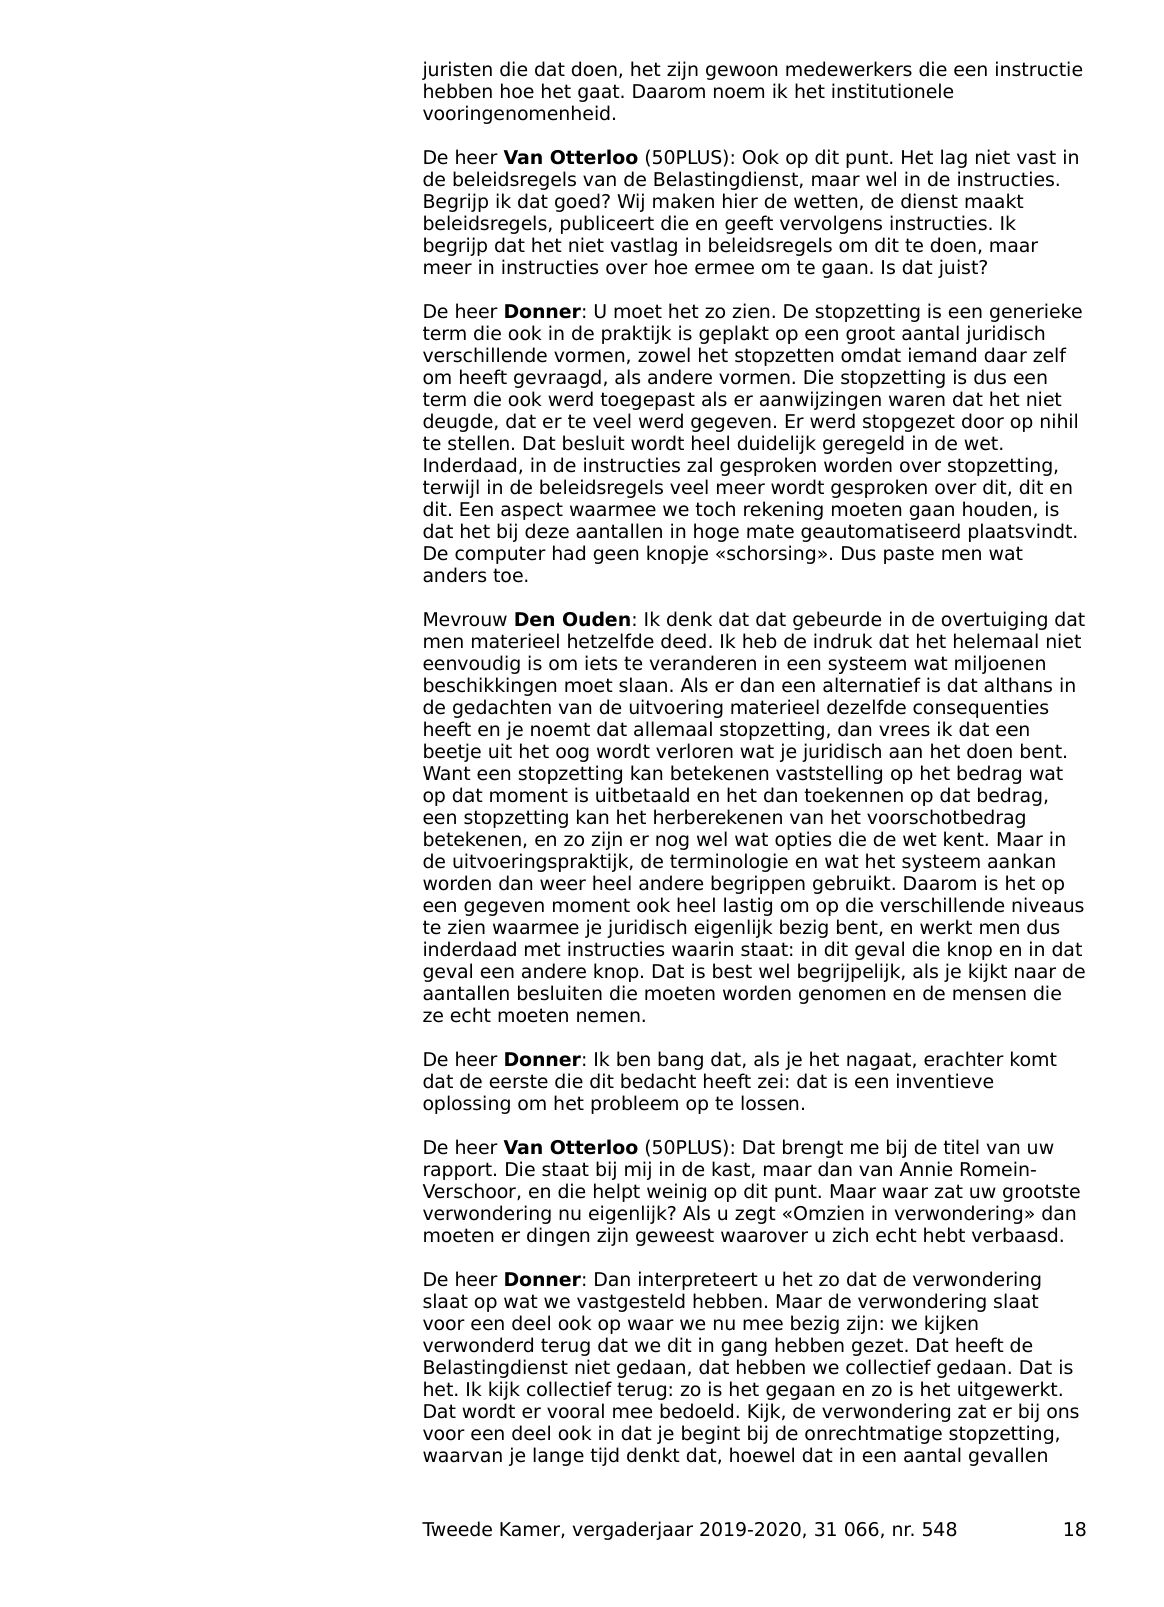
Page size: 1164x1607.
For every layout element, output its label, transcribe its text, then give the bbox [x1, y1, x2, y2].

text juristen die dat doen, het zijn gewoon medewerkers die een instructie hebben hoe het gaat. Daarom noem ik het institutionele vooringenomenheid. [422, 59, 1087, 125]
text De heer Donner: U moet het zo zien. De stopzetting is een generieke term die ook in de praktijk is geplakt op een groot aantal juridisch verschillende vormen, zowel het stopzetten omdat iemand daar zelf om heeft gevraagd, als andere vormen. Die stopzetting is dus een term die ook werd toegepast als er aanwijzingen waren dat het niet deugde, dat er te veel werd gegeven. Er werd stopgezet door op nihil te stellen. Dat besluit wordt heel duidelijk geregeld in de wet. Inderdaad, in de instructies zal gesproken worden over stopzetting, terwijl in de beleidsregels veel meer wordt gesproken over dit, dit en dit. Een aspect waarmee we toch rekening moeten gaan houden, is dat het bij deze aantallen in hoge mate geautomatiseerd plaatsvindt. De computer had geen knopje «schorsing». Dus paste men wat anders toe. [422, 301, 1087, 587]
text De heer Donner: Ik ben bang dat, als je het nagaat, erachter komt dat de eerste die dit bedacht heeft zei: dat is een inventieve oplossing om het probleem op te lossen. [422, 1049, 1087, 1115]
text De heer Van Otterloo (50PLUS): Dat brengt me bij de titel van uw rapport. Die staat bij mij in de kast, maar dan van Annie Romein-Verschoor, en die helpt weinig op dit punt. Maar waar zat uw grootste verwondering nu eigenlijk? Als u zegt «Omzien in verwondering» dan moeten er dingen zijn geweest waarover u zich echt hebt verbaasd. [422, 1137, 1087, 1247]
text De heer Donner: Dan interpreteert u het zo dat de verwondering slaat op wat we vastgesteld hebben. Maar de verwondering slaat voor een deel ook op waar we nu mee bezig zijn: we kijken verwonderd terug dat we dit in gang hebben gezet. Dat heeft de Belastingdienst niet gedaan, dat hebben we collectief gedaan. Dat is het. Ik kijk collectief terug: zo is het gegaan en zo is het uitgewerkt. Dat wordt er vooral mee bedoeld. Kijk, de verwondering zat er bij ons voor een deel ook in dat je begint bij de onrechtmatige stopzetting, waarvan je lange tijd denkt dat, hoewel dat in een aantal gevallen [422, 1269, 1087, 1467]
text De heer Van Otterloo (50PLUS): Ook op dit punt. Het lag niet vast in de beleidsregels van de Belastingdienst, maar wel in de instructies. Begrijp ik dat goed? Wij maken hier de wetten, de dienst maakt beleidsregels, publiceert die en geeft vervolgens instructies. Ik begrijp dat het niet vastlag in beleidsregels om dit te doen, maar meer in instructies over hoe ermee om te gaan. Is dat juist? [422, 147, 1087, 279]
text Mevrouw Den Ouden: Ik denk dat dat gebeurde in de overtuiging dat men materieel hetzelfde deed. Ik heb de indruk dat het helemaal niet eenvoudig is om iets te veranderen in een systeem wat miljoenen beschikkingen moet slaan. Als er dan een alternatief is dat althans in de gedachten van de uitvoering materieel dezelfde consequenties heeft en je noemt dat allemaal stopzetting, dan vrees ik dat een beetje uit het oog wordt verloren wat je juridisch aan het doen bent. Want een stopzetting kan betekenen vaststelling op het bedrag wat op dat moment is uitbetaald en het dan toekennen op dat bedrag, een stopzetting kan het herberekenen van het voorschotbedrag betekenen, en zo zijn er nog wel wat opties die de wet kent. Maar in de uitvoeringspraktijk, de terminologie en wat het systeem aankan worden dan weer heel andere begrippen gebruikt. Daarom is het op een gegeven moment ook heel lastig om op die verschillende niveaus te zien waarmee je juridisch eigenlijk bezig bent, en werkt men dus inderdaad met instructies waarin staat: in dit geval die knop en in dat geval een andere knop. Dat is best wel begrijpelijk, als je kijkt naar de aantallen besluiten die moeten worden genomen en de mensen die ze echt moeten nemen. [422, 609, 1087, 1027]
